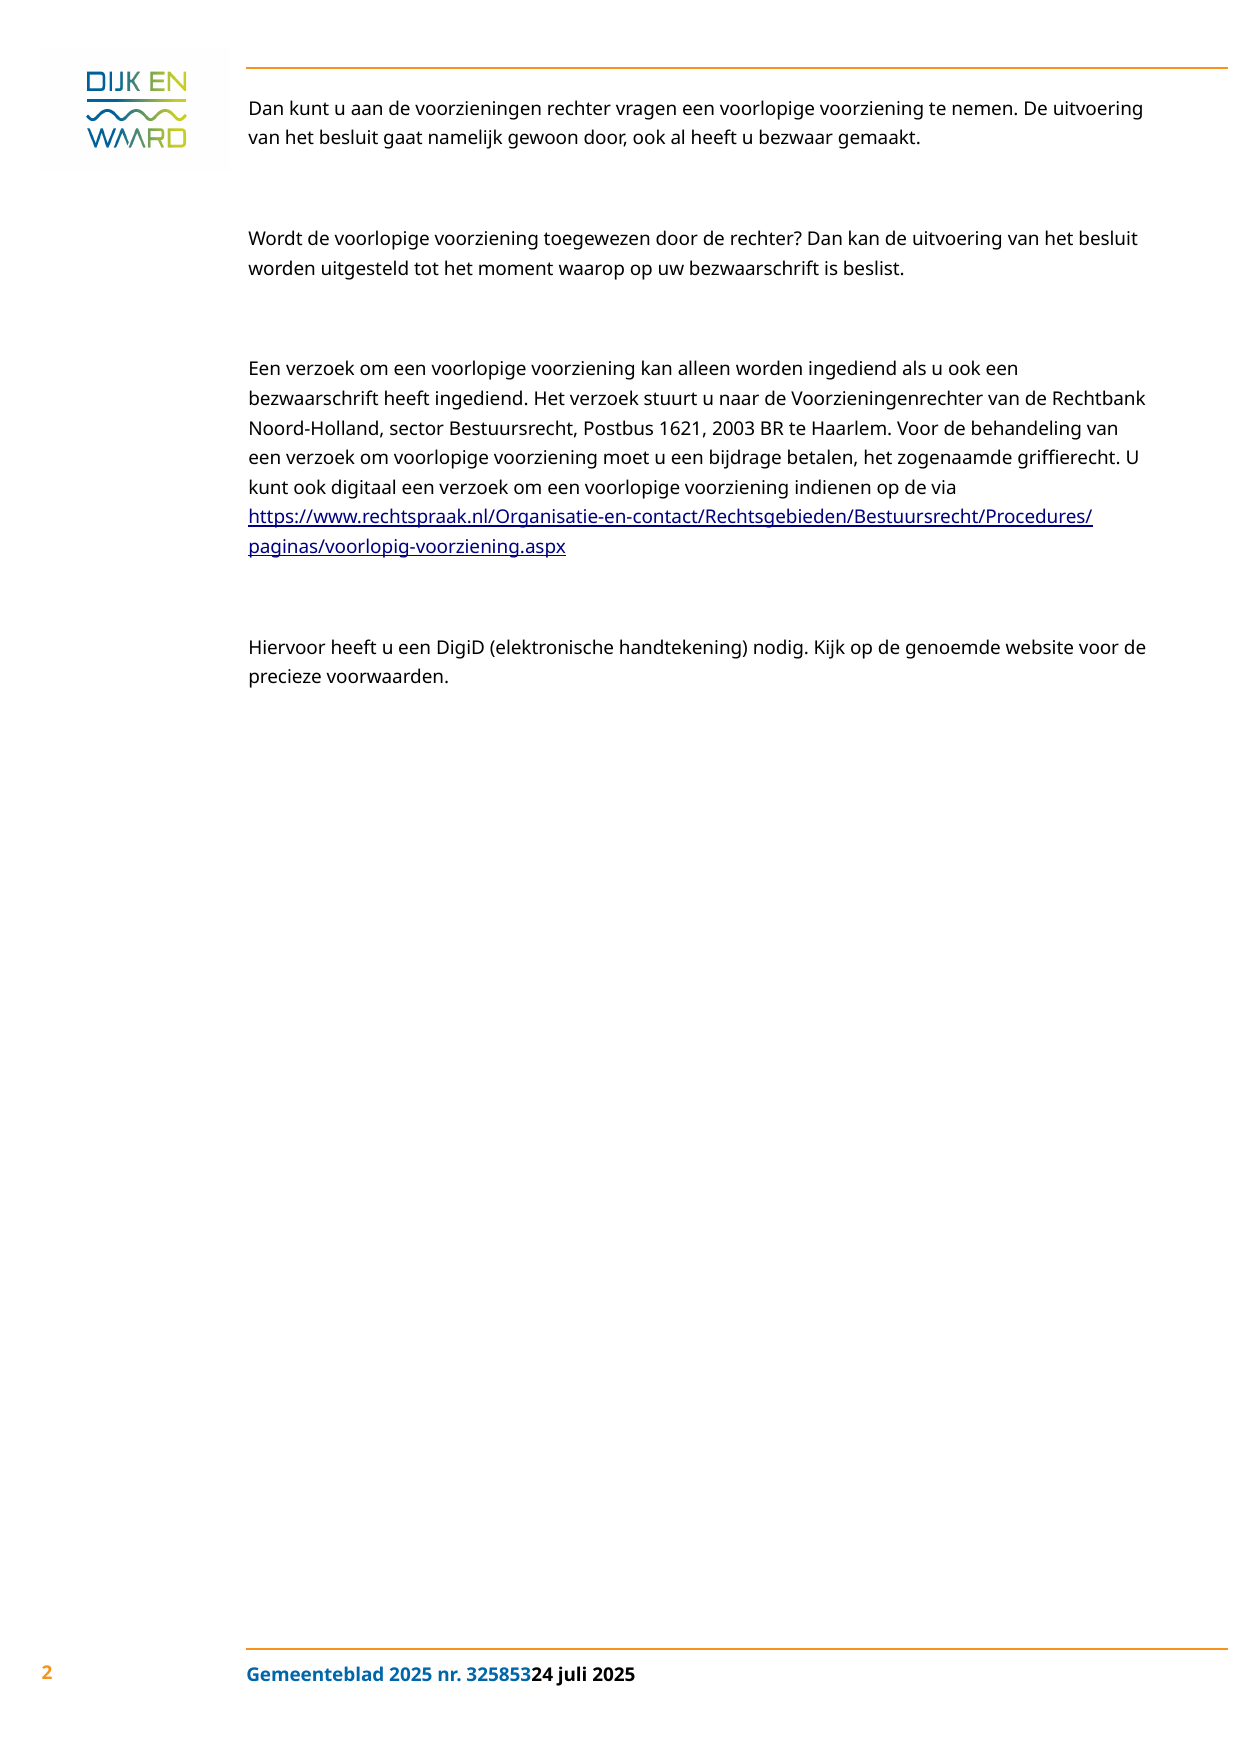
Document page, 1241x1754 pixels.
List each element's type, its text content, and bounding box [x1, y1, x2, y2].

picture [41, 47, 231, 172]
text Wordt de voorlopige voorziening toegewezen door de rechter? Dan kan de uitvoering van het besluit worden uitgesteld tot het moment waarop op uw bezwaarschrift is beslist. [248, 225, 1152, 281]
text Een verzoek om een voorlopige voorziening kan alleen worden ingediend als u ook een bezwaarschrift heeft ingediend. Het verzoek stuurt u naar de Voorzieningenrechter van de Rechtbank Noord-Holland, sector Bestuursrecht, Postbus 1621, 2003 BR te Haarlem. Voor de behandeling van een verzoek om voorlopige voorziening moet u een bijdrage betalen, het zogenaamde griffierecht. U kunt ook digitaal een verzoek om een voorlopige voorziening indienen op de via https://www.rechtspraak.nl/Organisatie-en-contact/Rechtsgebieden/Bestuursrecht/Procedures/paginas/voorlopig-voorziening.aspx [248, 356, 1152, 559]
text Hiervoor heeft u een DigiD (elektronische handtekening) nodig. Kijk op de genoemde website voor de precieze voorwaarden. [248, 634, 1152, 689]
text Dan kunt u aan de voorzieningen rechter vragen een voorlopige voorziening te nemen. De uitvoering van het besluit gaat namelijk gewoon door, ook al heeft u bezwaar gemaakt. [248, 95, 1152, 150]
